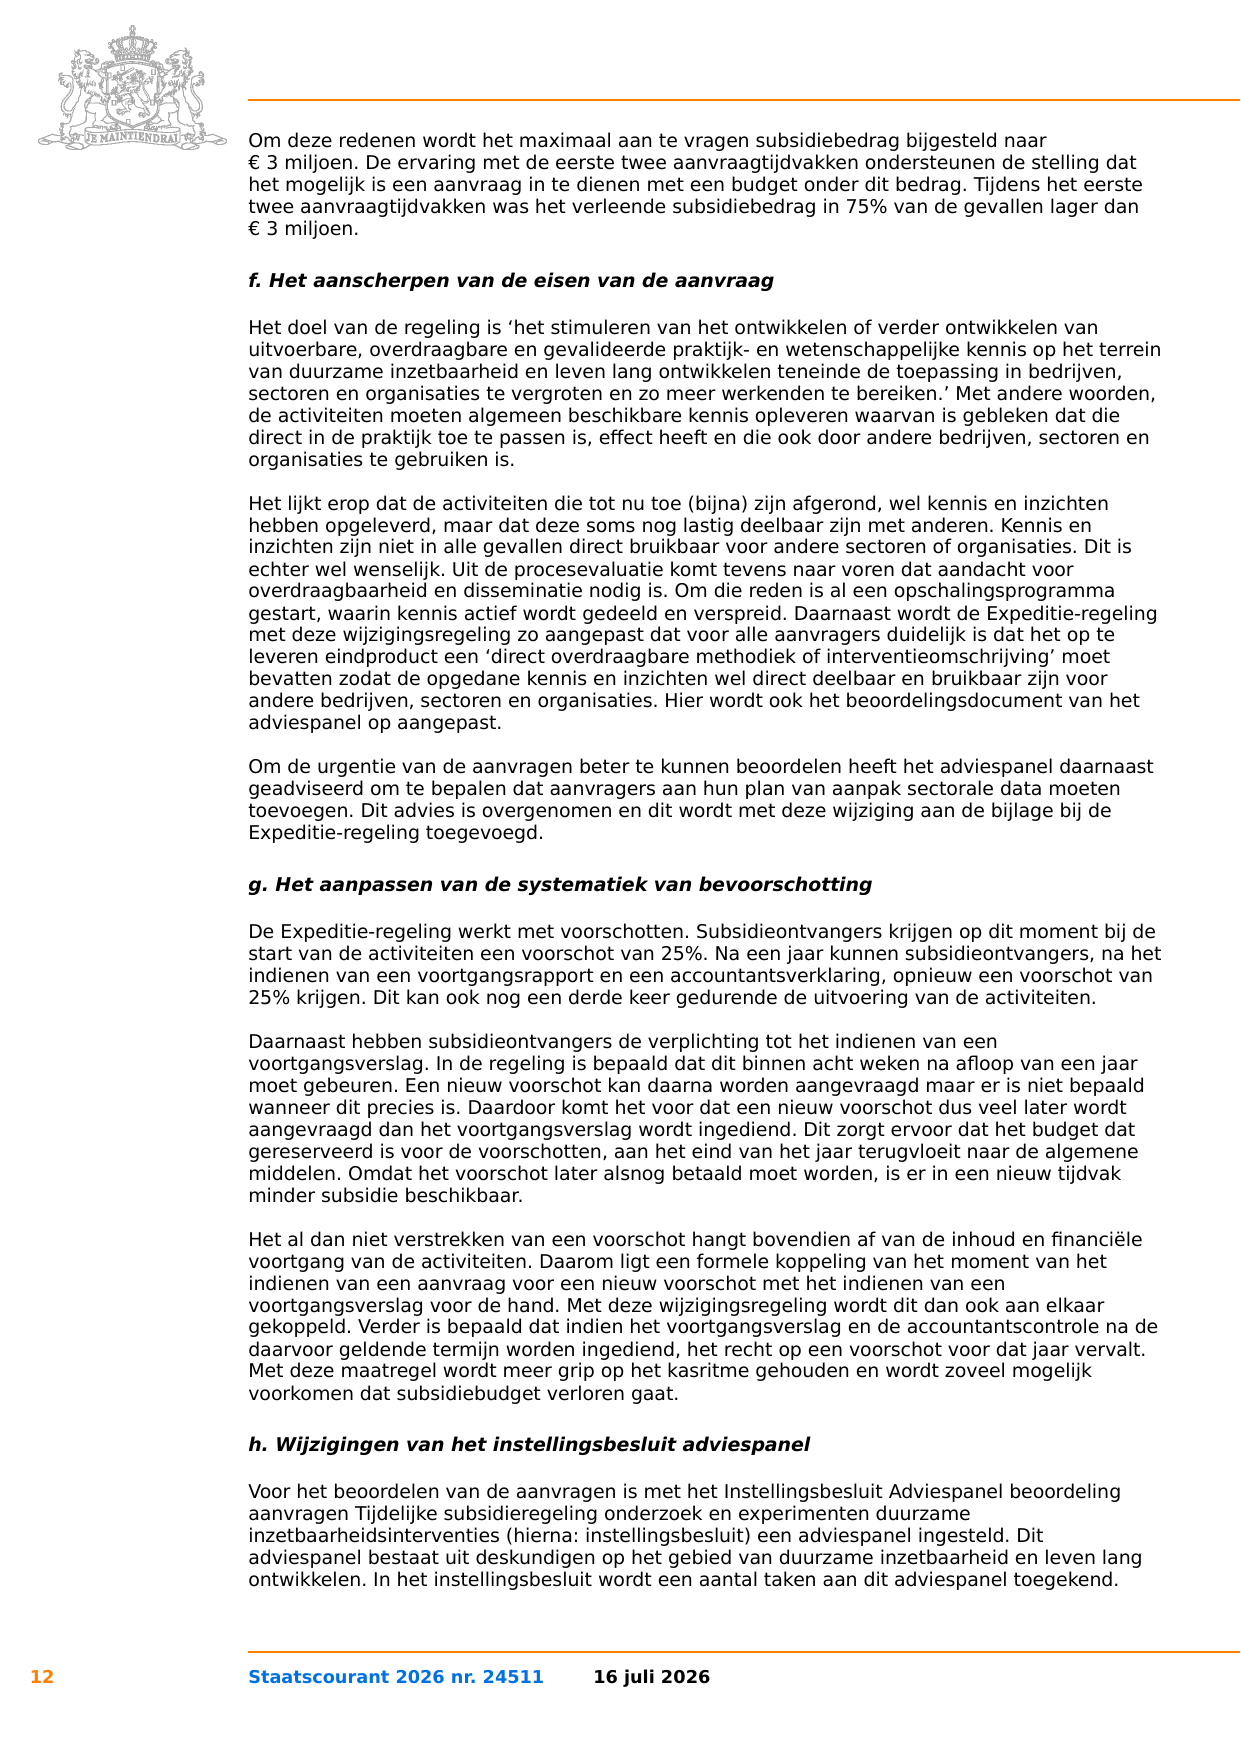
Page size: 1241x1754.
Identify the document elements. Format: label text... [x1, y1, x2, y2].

text De Expeditie-regeling werkt met voorschotten. Subsidieontvangers krijgen op dit moment bij de start van de activiteiten een voorschot van 25%. Na een jaar kunnen subsidieontvangers, na het indienen van een voortgangsrapport en een accountantsverklaring, opnieuw een voorschot van 25% krijgen. Dit kan ook nog een derde keer gedurende de uitvoering van de activiteiten. [248, 921, 1163, 1009]
subtitle g. Het aanpassen van de systematiek van bevoorschotting [248, 874, 1163, 896]
text Het lijkt erop dat de activiteiten die tot nu toe (bijna) zijn afgerond, wel kennis en inzichten hebben opgeleverd, maar dat deze soms nog lastig deelbaar zijn met anderen. Kennis en inzichten zijn niet in alle gevallen direct bruikbaar voor andere sectoren of organisaties. Dit is echter wel wenselijk. Uit de procesevaluatie komt tevens naar voren dat aandacht voor overdraagbaarheid en disseminatie nodig is. Om die reden is al een opschalingsprogramma gestart, waarin kennis actief wordt gedeeld en verspreid. Daarnaast wordt de Expeditie-regeling met deze wijzigingsregeling zo aangepast dat voor alle aanvragers duidelijk is dat het op te leveren eindproduct een ‘direct overdraagbare methodiek of interventieomschrijving’ moet bevatten zodat de opgedane kennis en inzichten wel direct deelbaar en bruikbaar zijn voor andere bedrijven, sectoren en organisaties. Hier wordt ook het beoordelingsdocument van het adviespanel op aangepast. [248, 492, 1163, 734]
text Het doel van de regeling is ‘het stimuleren van het ontwikkelen of verder ontwikkelen van uitvoerbare, overdraagbare en gevalideerde praktijk- en wetenschappelijke kennis op het terrein van duurzame inzetbaarheid en leven lang ontwikkelen teneinde de toepassing in bedrijven, sectoren en organisaties te vergroten en zo meer werkenden te bereiken.’ Met andere woorden, de activiteiten moeten algemeen beschikbare kennis opleveren waarvan is gebleken dat die direct in de praktijk toe te passen is, effect heeft en die ook door andere bedrijven, sectoren en organisaties te gebruiken is. [248, 317, 1163, 471]
text Voor het beoordelen van de aanvragen is met het Instellingsbesluit Adviespanel beoordeling aanvragen Tijdelijke subsidieregeling onderzoek en experimenten duurzame inzetbaarheidsinterventies (hierna: instellingsbesluit) een adviespanel ingesteld. Dit adviespanel bestaat uit deskundigen op het gebied van duurzame inzetbaarheid en leven lang ontwikkelen. In het instellingsbesluit wordt een aantal taken aan dit adviespanel toegekend. [248, 1481, 1163, 1591]
text Het al dan niet verstrekken van een voorschot hangt bovendien af van de inhoud en financiële voortgang van de activiteiten. Daarom ligt een formele koppeling van het moment van het indienen van een aanvraag voor een nieuw voorschot met het indienen van een voortgangsverslag voor de hand. Met deze wijzigingsregeling wordt dit dan ook aan elkaar gekoppeld. Verder is bepaald dat indien het voortgangsverslag en de accountantscontrole na de daarvoor geldende termijn worden ingediend, het recht op een voorschot voor dat jaar vervalt. Met deze maatregel wordt meer grip op het kasritme gehouden en wordt zoveel mogelijk voorkomen dat subsidiebudget verloren gaat. [248, 1228, 1163, 1404]
subtitle h. Wijzigingen van het instellingsbesluit adviespanel [248, 1434, 1163, 1456]
picture [38, 25, 227, 150]
text Om deze redenen wordt het maximaal aan te vragen subsidiebedrag bijgesteld naar € 3 miljoen. De ervaring met de eerste twee aanvraagtijdvakken ondersteunen de stelling dat het mogelijk is een aanvraag in te dienen met een budget onder dit bedrag. Tijdens het eerste twee aanvraagtijdvakken was het verleende subsidiebedrag in 75% van de gevallen lager dan € 3 miljoen. [248, 130, 1163, 240]
text Om de urgentie van de aanvragen beter te kunnen beoordelen heeft het adviespanel daarnaast geadviseerd om te bepalen dat aanvragers aan hun plan van aanpak sectorale data moeten toevoegen. Dit advies is overgenomen en dit wordt met deze wijziging aan de bijlage bij de Expeditie-regeling toegevoegd. [248, 756, 1163, 844]
text Daarnaast hebben subsidieontvangers de verplichting tot het indienen van een voortgangsverslag. In de regeling is bepaald dat dit binnen acht weken na afloop van een jaar moet gebeuren. Een nieuw voorschot kan daarna worden aangevraagd maar er is niet bepaald wanneer dit precies is. Daardoor komt het voor dat een nieuw voorschot dus veel later wordt aangevraagd dan het voortgangsverslag wordt ingediend. Dit zorgt ervoor dat het budget dat gereserveerd is voor de voorschotten, aan het eind van het jaar terugvloeit naar de algemene middelen. Omdat het voorschot later alsnog betaald moet worden, is er in een nieuw tijdvak minder subsidie beschikbaar. [248, 1031, 1163, 1207]
subtitle f. Het aanscherpen van de eisen van de aanvraag [248, 270, 1163, 292]
